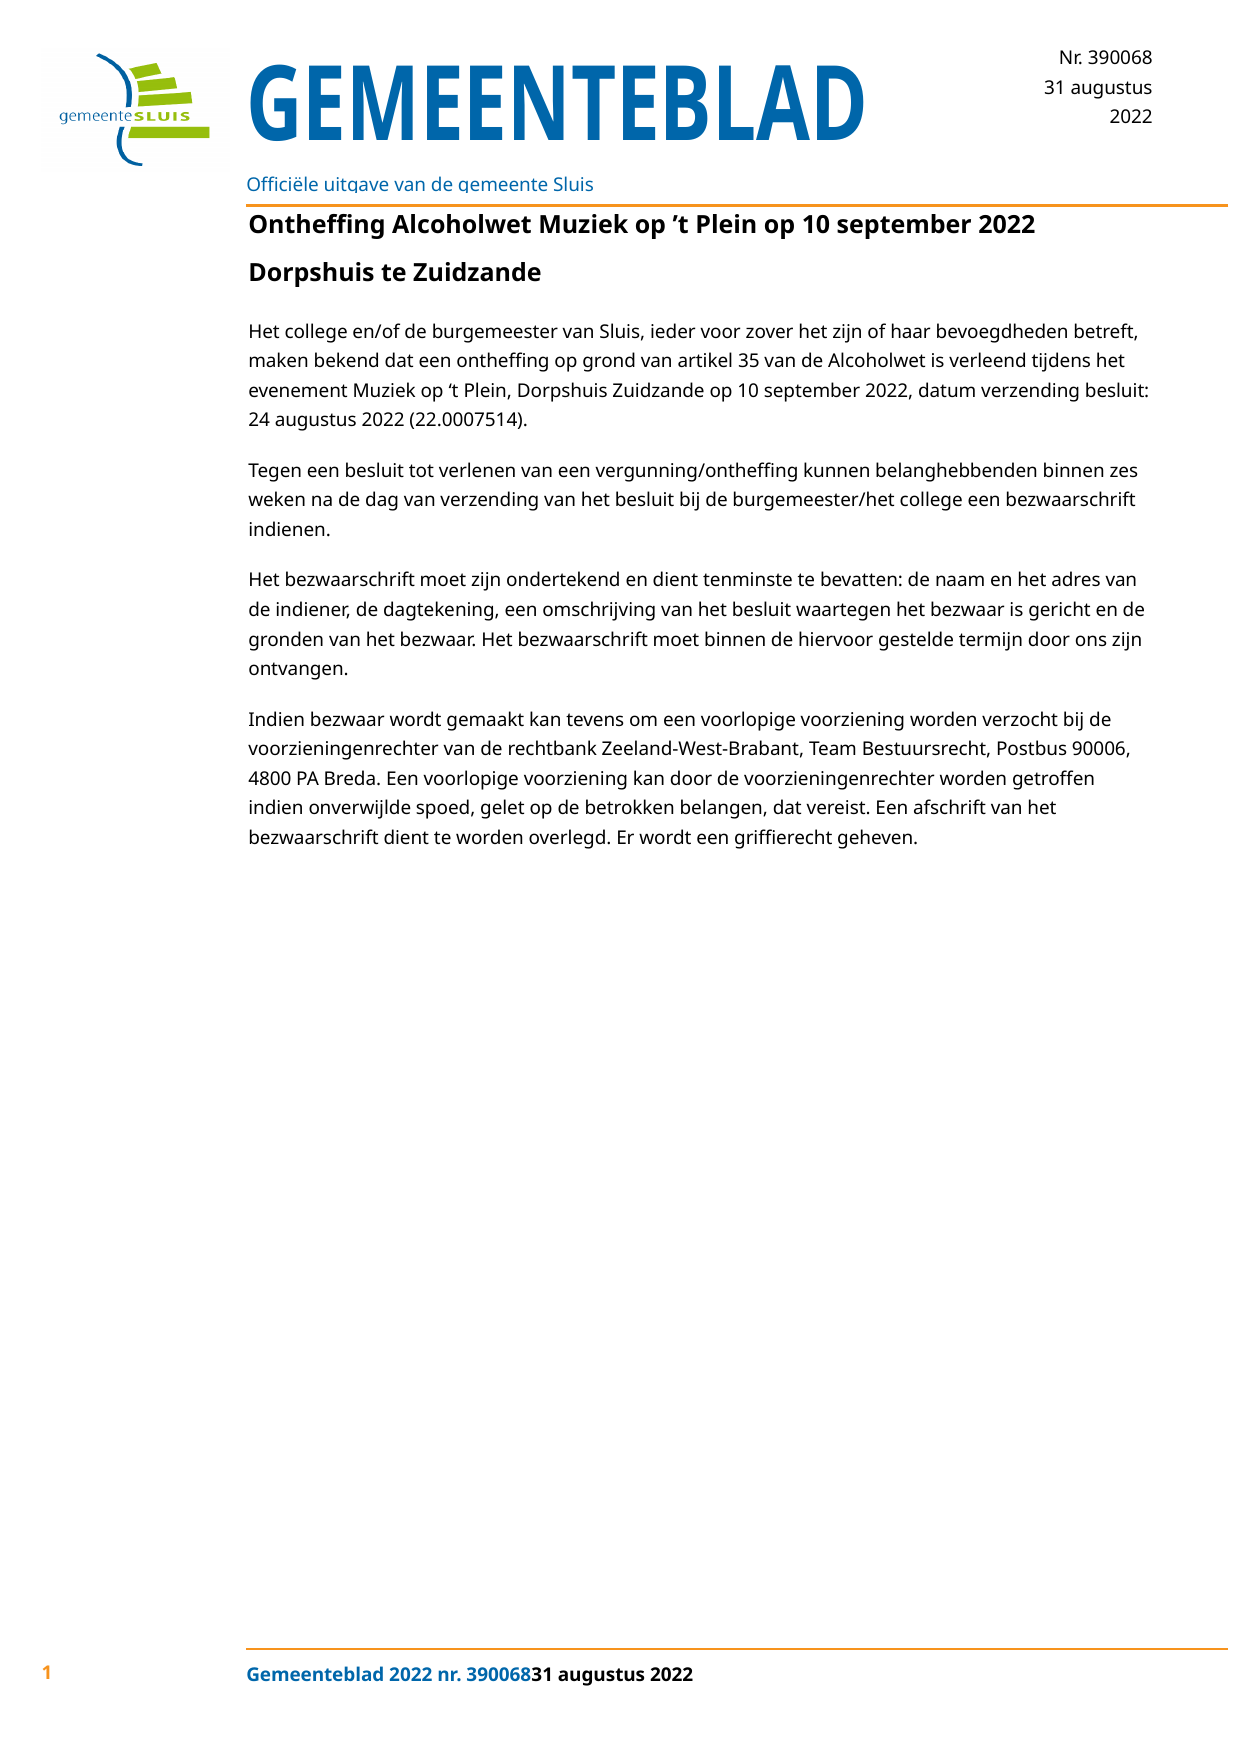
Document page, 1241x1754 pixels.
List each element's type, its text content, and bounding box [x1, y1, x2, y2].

text Ontheffing Alcoholwet Muziek op ’t Plein op 10 september 2022 Dorpshuis te Zuidzande [248, 207, 1152, 288]
picture [41, 47, 231, 172]
text Tegen een besluit tot verlenen van een vergunning/ontheffing kunnen belanghebbenden binnen zes weken na de dag van verzending van het besluit bij de burgemeester/het college een bezwaarschrift indienen. [248, 457, 1152, 542]
text Het bezwaarschrift moet zijn ondertekend en dient tenminste te bevatten: de naam en het adres van de indiener, de dagtekening, een omschrijving van het besluit waartegen het bezwaar is gericht en de gronden van het bezwaar. Het bezwaarschrift moet binnen de hiervoor gestelde termijn door ons zijn ontvangen. [248, 567, 1152, 681]
text Het college en/of de burgemeester van Sluis, ieder voor zover het zijn of haar bevoegdheden betreft, maken bekend dat een ontheffing op grond van artikel 35 van de Alcoholwet is verleend tijdens het evenement Muziek op ‘t Plein, Dorpshuis Zuidzande op 10 september 2022, datum verzending besluit: 24 augustus 2022 (22.0007514). [248, 318, 1152, 432]
text Indien bezwaar wordt gemaakt kan tevens om een voorlopige voorziening worden verzocht bij de voorzieningenrechter van de rechtbank Zeeland-West-Brabant, Team Bestuursrecht, Postbus 90006, 4800 PA Breda. Een voorlopige voorziening kan door de voorzieningenrechter worden getroffen indien onverwijlde spoed, gelet op de betrokken belangen, dat vereist. Een afschrift van het bezwaarschrift dient te worden overlegd. Er wordt een griffierecht geheven. [248, 706, 1152, 850]
